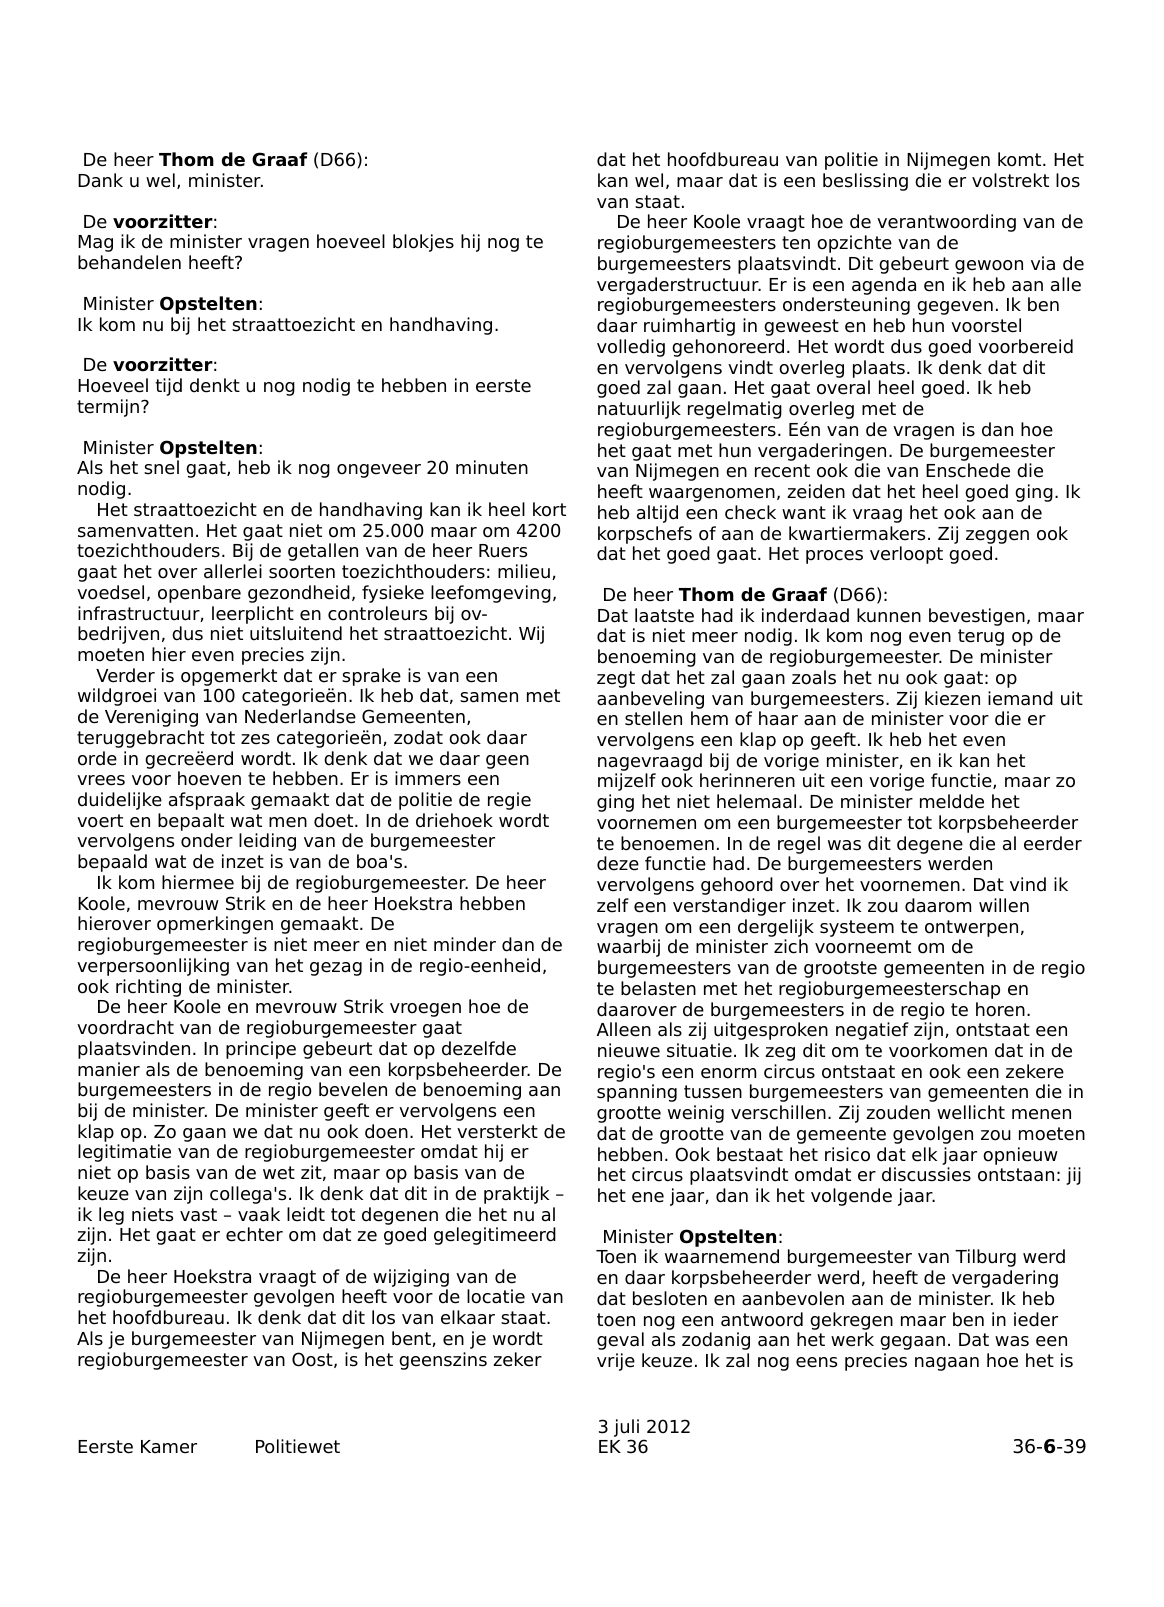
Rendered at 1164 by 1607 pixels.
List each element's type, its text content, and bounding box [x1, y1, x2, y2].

text De heer Koole en mevrouw Strik vroegen hoe de voordracht van de regioburgemeester gaat plaatsvinden. In principe gebeurt dat op dezelfde manier als de benoeming van een korpsbeheerder. De burgemeesters in de regio bevelen de benoeming aan bij de minister. De minister geeft er vervolgens een klap op. Zo gaan we dat nu ook doen. Het versterkt de legitimatie van de regioburgemeester omdat hij er niet op basis van de wet zit, maar op basis van de keuze van zijn collega's. Ik denk dat dit in de praktijk – ik leg niets vast – vaak leidt tot degenen die het nu al zijn. Het gaat er echter om dat ze goed gelegitimeerd zijn. [77, 997, 567, 1267]
text De voorzitter: [77, 212, 567, 232]
text De heer Thom de Graaf (D66): [77, 150, 567, 171]
text dat het hoofdbureau van politie in Nijmegen komt. Het kan wel, maar dat is een beslissing die er volstrekt los van staat. [596, 150, 1087, 212]
text Dank u wel, minister. [77, 171, 567, 192]
text De heer Koole vraagt hoe de verantwoording van de regioburgemeesters ten opzichte van de burgemeesters plaatsvindt. Dit gebeurt gewoon via de vergaderstructuur. Er is een agenda en ik heb aan alle regioburgemeesters ondersteuning gegeven. Ik ben daar ruimhartig in geweest en heb hun voorstel volledig gehonoreerd. Het wordt dus goed voorbereid en vervolgens vindt overleg plaats. Ik denk dat dit goed zal gaan. Het gaat overal heel goed. Ik heb natuurlijk regelmatig overleg met de regioburgemeesters. Eén van de vragen is dan hoe het gaat met hun vergaderingen. De burgemeester van Nijmegen en recent ook die van Enschede die heeft waargenomen, zeiden dat het heel goed ging. Ik heb altijd een check want ik vraag het ook aan de korpschefs of aan de kwartiermakers. Zij zeggen ook dat het goed gaat. Het proces verloopt goed. [596, 212, 1087, 565]
text Dat laatste had ik inderdaad kunnen bevestigen, maar dat is niet meer nodig. Ik kom nog even terug op de benoeming van de regioburgemeester. De minister zegt dat het zal gaan zoals het nu ook gaat: op aanbeveling van burgemeesters. Zij kiezen iemand uit en stellen hem of haar aan de minister voor die er vervolgens een klap op geeft. Ik heb het even nagevraagd bij de vorige minister, en ik kan het mijzelf ook herinneren uit een vorige functie, maar zo ging het niet helemaal. De minister meldde het voornemen om een burgemeester tot korpsbeheerder te benoemen. In de regel was dit degene die al eerder deze functie had. De burgemeesters werden vervolgens gehoord over het voornemen. Dat vind ik zelf een verstandiger inzet. Ik zou daarom willen vragen om een dergelijk systeem te ontwerpen, waarbij de minister zich voorneemt om de burgemeesters van de grootste gemeenten in de regio te belasten met het regioburgemeesterschap en daarover de burgemeesters in de regio te horen. Alleen als zij uitgesproken negatief zijn, ontstaat een nieuwe situatie. Ik zeg dit om te voorkomen dat in de regio's een enorm circus ontstaat en ook een zekere spanning tussen burgemeesters van gemeenten die in grootte weinig verschillen. Zij zouden wellicht menen dat de grootte van de gemeente gevolgen zou moeten hebben. Ook bestaat het risico dat elk jaar opnieuw het circus plaatsvindt omdat er discussies ontstaan: jij het ene jaar, dan ik het volgende jaar. [596, 606, 1087, 1207]
text Minister Opstelten: [77, 294, 567, 314]
text De heer Hoekstra vraagt of de wijziging van de regioburgemeester gevolgen heeft voor de locatie van het hoofdbureau. Ik denk dat dit los van elkaar staat. Als je burgemeester van Nijmegen bent, en je wordt regioburgemeester van Oost, is het geenszins zeker [77, 1267, 567, 1370]
text De voorzitter: [77, 355, 567, 376]
text Mag ik de minister vragen hoeveel blokjes hij nog te behandelen heeft? [77, 232, 567, 274]
text Ik kom hiermee bij de regioburgemeester. De heer Koole, mevrouw Strik en de heer Hoekstra hebben hierover opmerkingen gemaakt. De regioburgemeester is niet meer en niet minder dan de verpersoonlijking van het gezag in de regio-eenheid, ook richting de minister. [77, 873, 567, 997]
text Ik kom nu bij het straattoezicht en handhaving. [77, 314, 567, 335]
text Het straattoezicht en de handhaving kan ik heel kort samenvatten. Het gaat niet om 25.000 maar om 4200 toezichthouders. Bij de getallen van de heer Ruers gaat het over allerlei soorten toezichthouders: milieu, voedsel, openbare gezondheid, fysieke leefomgeving, infrastructuur, leerplicht en controleurs bij ov-bedrijven, dus niet uitsluitend het straattoezicht. Wij moeten hier even precies zijn. [77, 500, 567, 666]
text Verder is opgemerkt dat er sprake is van een wildgroei van 100 categorieën. Ik heb dat, samen met de Vereniging van Nederlandse Gemeenten, teruggebracht tot zes categorieën, zodat ook daar orde in gecreëerd wordt. Ik denk dat we daar geen vrees voor hoeven te hebben. Er is immers een duidelijke afspraak gemaakt dat de politie de regie voert en bepaalt wat men doet. In de driehoek wordt vervolgens onder leiding van de burgemeester bepaald wat de inzet is van de boa's. [77, 666, 567, 873]
text De heer Thom de Graaf (D66): [596, 585, 1087, 606]
text Als het snel gaat, heb ik nog ongeveer 20 minuten nodig. [77, 458, 567, 500]
text Hoeveel tijd denkt u nog nodig te hebben in eerste termijn? [77, 376, 567, 417]
text Toen ik waarnemend burgemeester van Tilburg werd en daar korpsbeheerder werd, heeft de vergadering dat besloten en aanbevolen aan de minister. Ik heb toen nog een antwoord gekregen maar ben in ieder geval als zodanig aan het werk gegaan. Dat was een vrije keuze. Ik zal nog eens precies nagaan hoe het is [596, 1247, 1087, 1372]
text Minister Opstelten: [77, 437, 567, 458]
text Minister Opstelten: [596, 1227, 1087, 1247]
